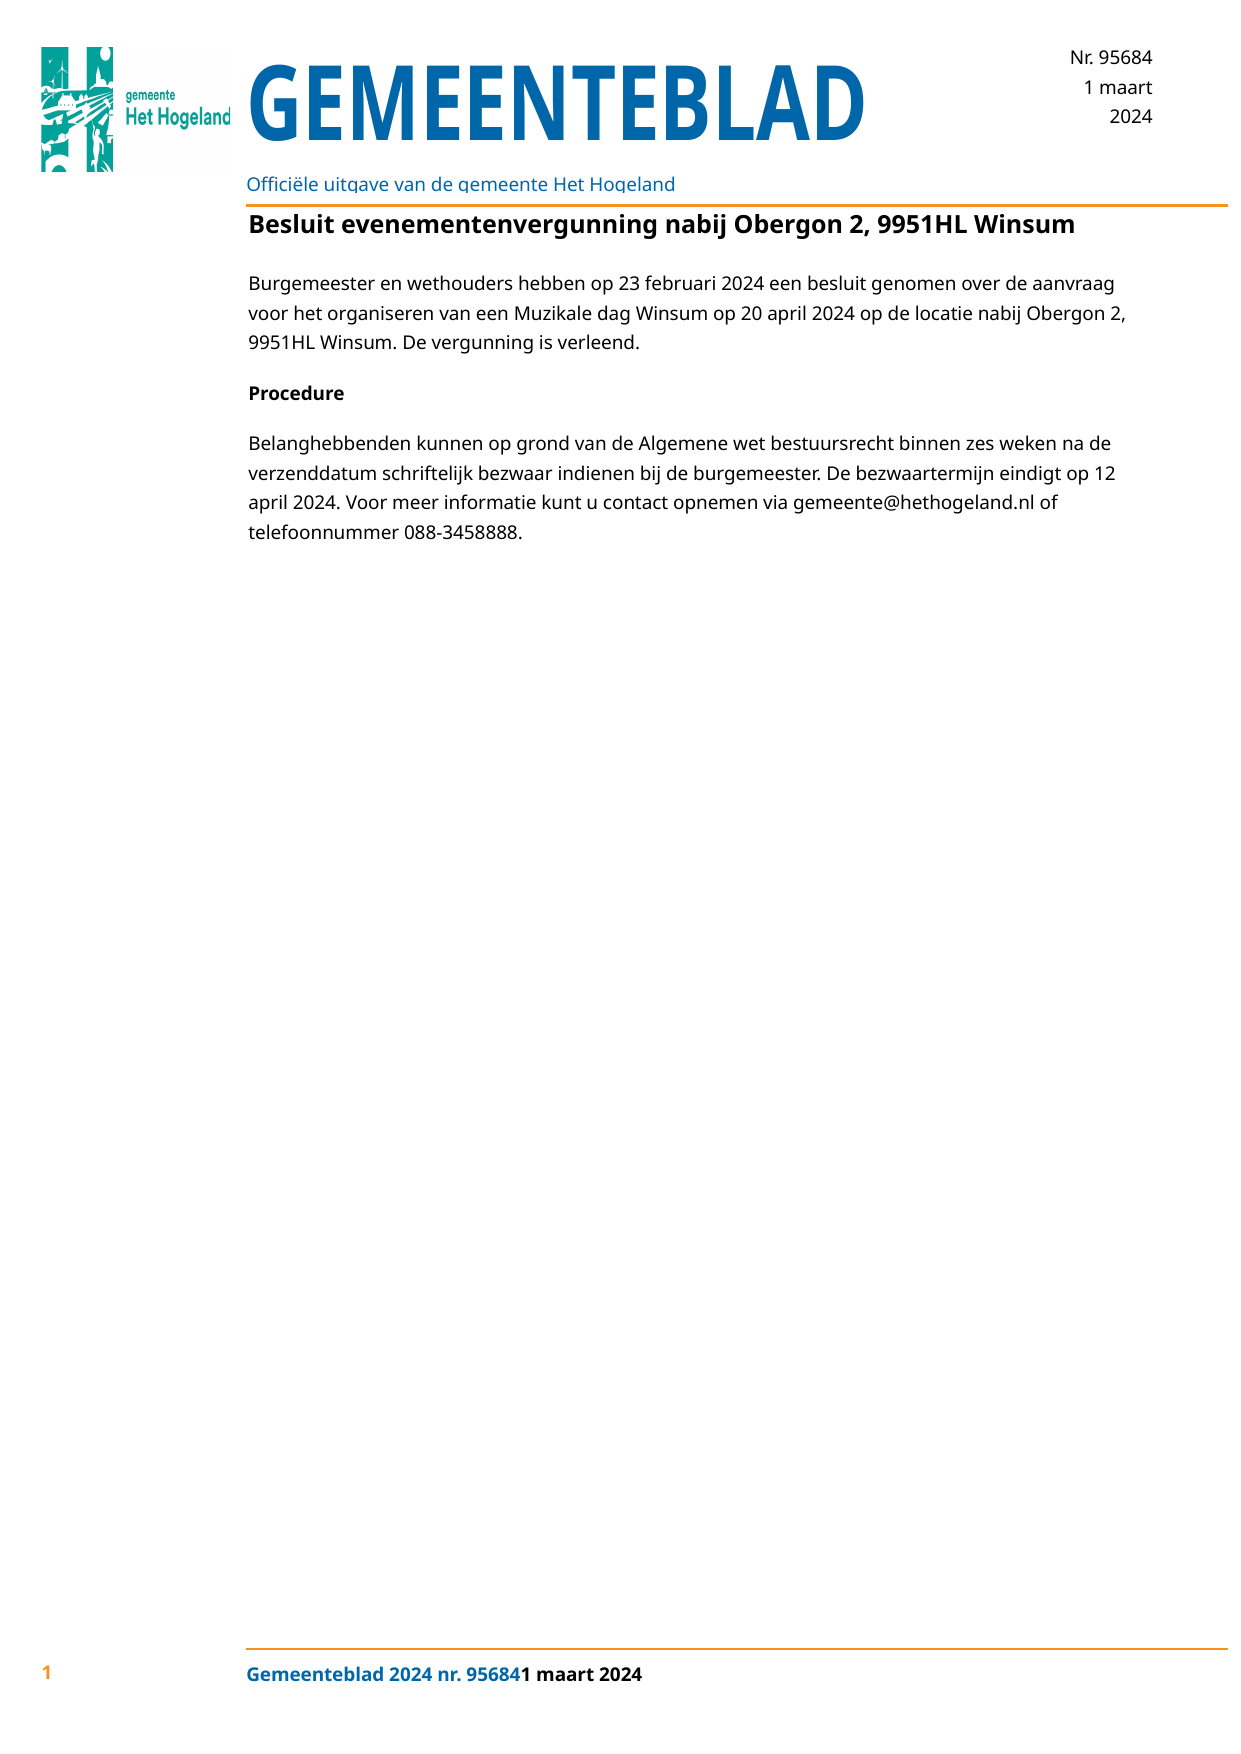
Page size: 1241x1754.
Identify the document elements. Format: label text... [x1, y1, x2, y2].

text Besluit evenementenvergunning nabij Obergon 2, 9951HL Winsum [248, 207, 1152, 241]
text Belanghebbenden kunnen op grond van de Algemene wet bestuursrecht binnen zes weken na de verzenddatum schriftelijk bezwaar indienen bij de burgemeester. De bezwaartermijn eindigt op 12 april 2024. Voor meer informatie kunt u contact opnemen via gemeente@hethogeland.nl of telefoonnummer 088-3458888. [248, 430, 1152, 545]
text Procedure [248, 380, 1152, 406]
text Burgemeester en wethouders hebben op 23 februari 2024 een besluit genomen over de aanvraag voor het organiseren van een Muzikale dag Winsum op 20 april 2024 op de locatie nabij Obergon 2, 9951HL Winsum. De vergunning is verleend. [248, 270, 1152, 355]
picture [41, 47, 231, 172]
